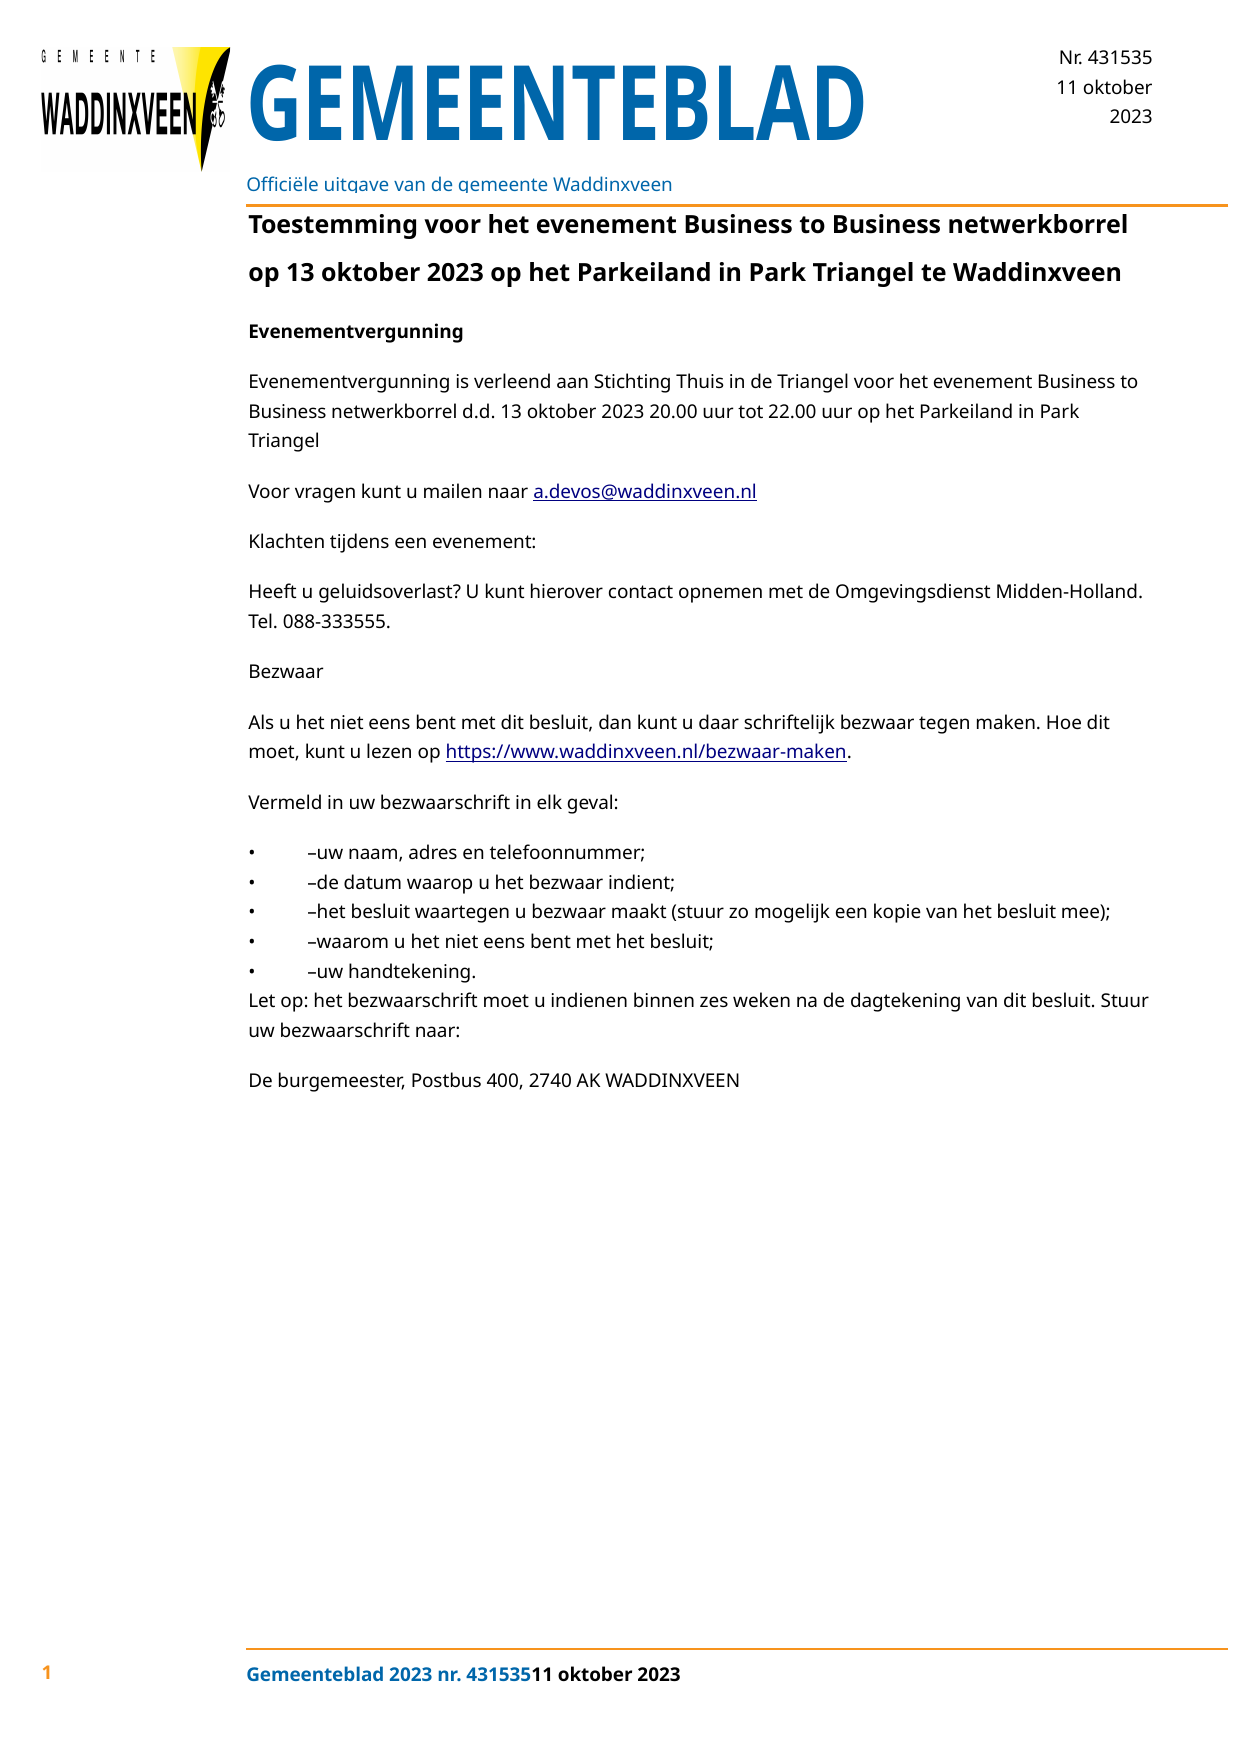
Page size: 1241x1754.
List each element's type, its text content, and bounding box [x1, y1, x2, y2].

text Toestemming voor het evenement Business to Business netwerkborrel op 13 oktober 2023 op het Parkeiland in Park Triangel te Waddinxveen [248, 207, 1152, 288]
text Let op: het bezwaarschrift moet u indienen binnen zes weken na de dagtekening van dit besluit. Stuur uw bezwaarschrift naar: [248, 987, 1152, 1043]
list –het besluit waartegen u bezwaar maakt (stuur zo mogelijk een kopie van het besluit mee); [248, 899, 1152, 924]
text De burgemeester, Postbus 400, 2740 AK WADDINXVEEN [248, 1067, 1152, 1093]
text Heeft u geluidsoverlast? U kunt hierover contact opnemen met de Omgevingsdienst Midden-Holland. Tel. 088-333555. [248, 579, 1152, 634]
text Klachten tijdens een evenement: [248, 528, 1152, 554]
text Als u het niet eens bent met dit besluit, dan kunt u daar schriftelijk bezwaar tegen maken. Hoe dit moet, kunt u lezen op https://www.waddinxveen.nl/bezwaar-maken. [248, 709, 1152, 764]
list –de datum waarop u het bezwaar indient; [248, 869, 1152, 895]
list –uw handtekening. [248, 958, 1152, 984]
text Vermeld in uw bezwaarschrift in elk geval: [248, 789, 1152, 815]
text Voor vragen kunt u mailen naar a.devos@waddinxveen.nl [248, 478, 1152, 504]
text Bezwaar [248, 659, 1152, 684]
text Evenementvergunning is verleend aan Stichting Thuis in de Triangel voor het evenement Business to Business netwerkborrel d.d. 13 oktober 2023 20.00 uur tot 22.00 uur op het Parkeiland in Park Triangel [248, 368, 1152, 453]
picture [41, 47, 231, 172]
list –waarom u het niet eens bent met het besluit; [248, 928, 1152, 954]
list –uw naam, adres en telefoonnummer; [248, 839, 1152, 865]
text Evenementvergunning [248, 318, 1152, 344]
